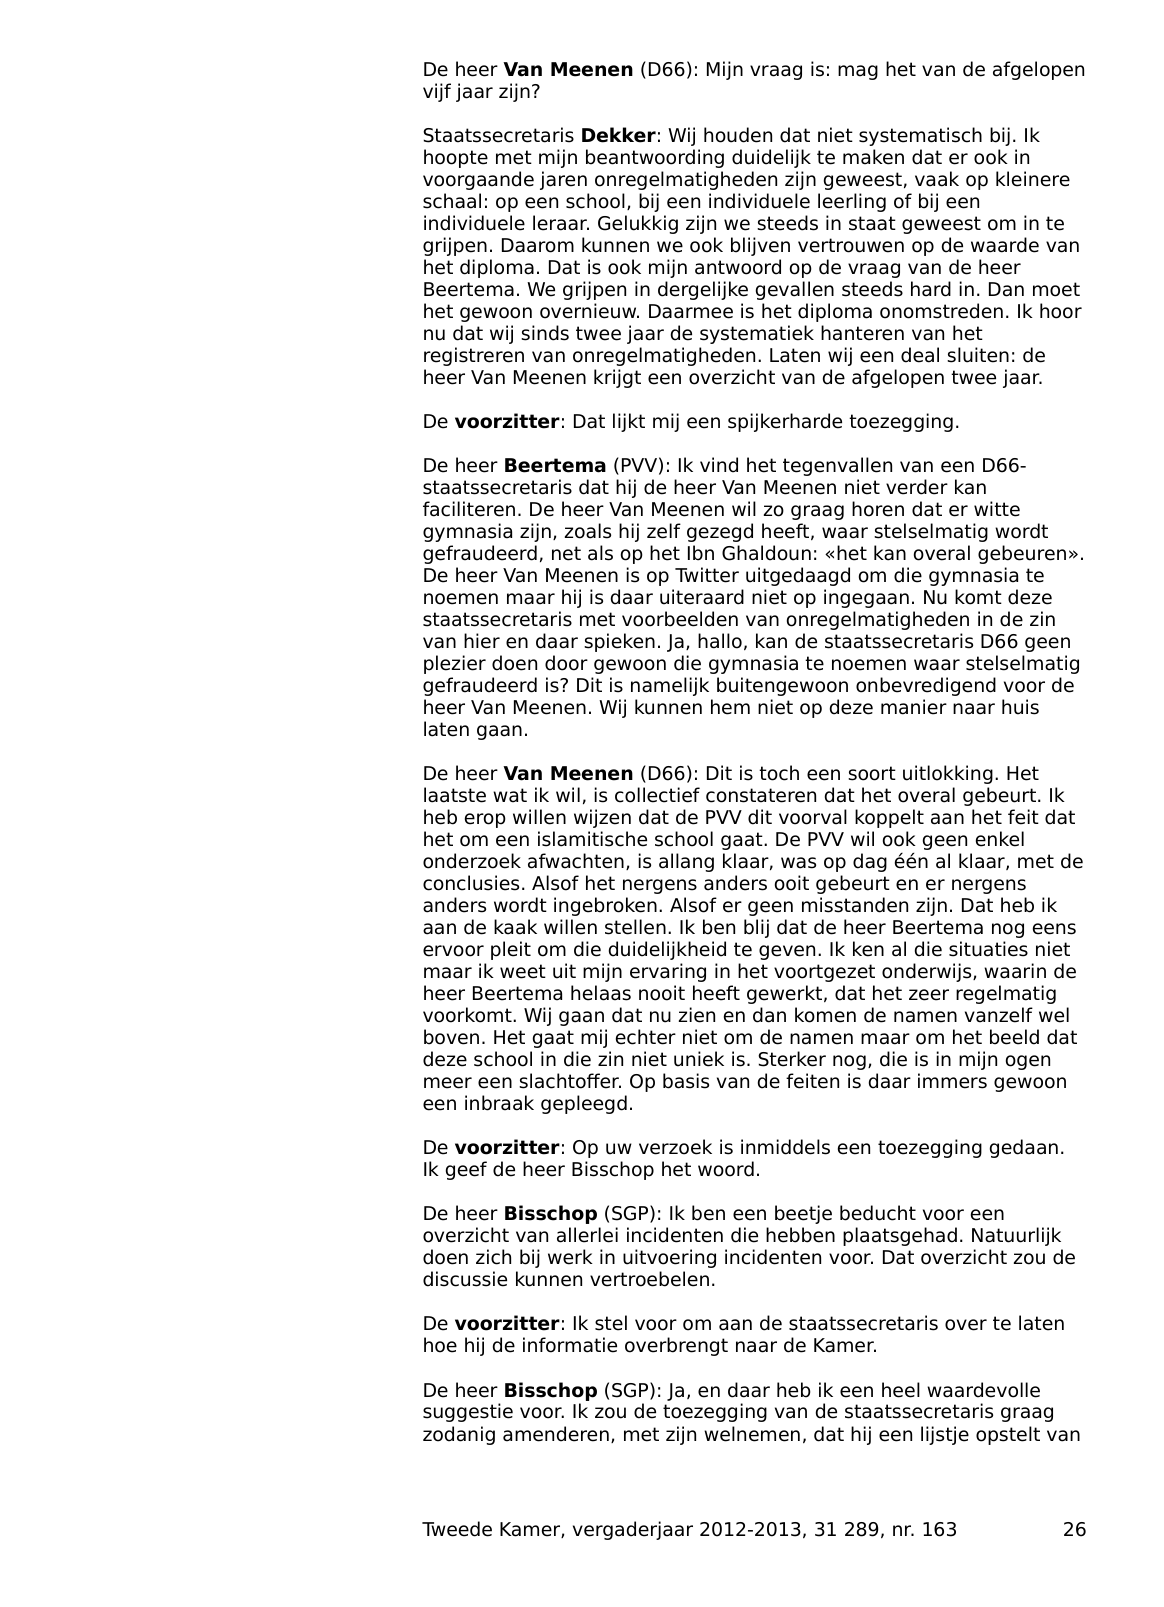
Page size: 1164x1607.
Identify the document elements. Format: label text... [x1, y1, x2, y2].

text De heer Van Meenen (D66): Mijn vraag is: mag het van de afgelopen vijf jaar zijn? [422, 59, 1087, 103]
text De heer Beertema (PVV): Ik vind het tegenvallen van een D66-staatssecretaris dat hij de heer Van Meenen niet verder kan faciliteren. De heer Van Meenen wil zo graag horen dat er witte gymnasia zijn, zoals hij zelf gezegd heeft, waar stelselmatig wordt gefraudeerd, net als op het Ibn Ghaldoun: «het kan overal gebeuren». De heer Van Meenen is op Twitter uitgedaagd om die gymnasia te noemen maar hij is daar uiteraard niet op ingegaan. Nu komt deze staatssecretaris met voorbeelden van onregelmatigheden in de zin van hier en daar spieken. Ja, hallo, kan de staatssecretaris D66 geen plezier doen door gewoon die gymnasia te noemen waar stelselmatig gefraudeerd is? Dit is namelijk buitengewoon onbevredigend voor de heer Van Meenen. Wij kunnen hem niet op deze manier naar huis laten gaan. [422, 455, 1087, 741]
text De heer Van Meenen (D66): Dit is toch een soort uitlokking. Het laatste wat ik wil, is collectief constateren dat het overal gebeurt. Ik heb erop willen wijzen dat de PVV dit voorval koppelt aan het feit dat het om een islamitische school gaat. De PVV wil ook geen enkel onderzoek afwachten, is allang klaar, was op dag één al klaar, met de conclusies. Alsof het nergens anders ooit gebeurt en er nergens anders wordt ingebroken. Alsof er geen misstanden zijn. Dat heb ik aan de kaak willen stellen. Ik ben blij dat de heer Beertema nog eens ervoor pleit om die duidelijkheid te geven. Ik ken al die situaties niet maar ik weet uit mijn ervaring in het voortgezet onderwijs, waarin de heer Beertema helaas nooit heeft gewerkt, dat het zeer regelmatig voorkomt. Wij gaan dat nu zien en dan komen de namen vanzelf wel boven. Het gaat mij echter niet om de namen maar om het beeld dat deze school in die zin niet uniek is. Sterker nog, die is in mijn ogen meer een slachtoffer. Op basis van de feiten is daar immers gewoon een inbraak gepleegd. [422, 763, 1087, 1115]
text De voorzitter: Ik stel voor om aan de staatssecretaris over te laten hoe hij de informatie overbrengt naar de Kamer. [422, 1313, 1087, 1357]
text De voorzitter: Dat lijkt mij een spijkerharde toezegging. [422, 411, 1087, 433]
text De voorzitter: Op uw verzoek is inmiddels een toezegging gedaan. Ik geef de heer Bisschop het woord. [422, 1137, 1087, 1181]
text De heer Bisschop (SGP): Ik ben een beetje beducht voor een overzicht van allerlei incidenten die hebben plaatsgehad. Natuurlijk doen zich bij werk in uitvoering incidenten voor. Dat overzicht zou de discussie kunnen vertroebelen. [422, 1203, 1087, 1291]
text Staatssecretaris Dekker: Wij houden dat niet systematisch bij. Ik hoopte met mijn beantwoording duidelijk te maken dat er ook in voorgaande jaren onregelmatigheden zijn geweest, vaak op kleinere schaal: op een school, bij een individuele leerling of bij een individuele leraar. Gelukkig zijn we steeds in staat geweest om in te grijpen. Daarom kunnen we ook blijven vertrouwen op de waarde van het diploma. Dat is ook mijn antwoord op de vraag van de heer Beertema. We grijpen in dergelijke gevallen steeds hard in. Dan moet het gewoon overnieuw. Daarmee is het diploma onomstreden. Ik hoor nu dat wij sinds twee jaar de systematiek hanteren van het registreren van onregelmatigheden. Laten wij een deal sluiten: de heer Van Meenen krijgt een overzicht van de afgelopen twee jaar. [422, 125, 1087, 389]
text De heer Bisschop (SGP): Ja, en daar heb ik een heel waardevolle suggestie voor. Ik zou de toezegging van de staatssecretaris graag zodanig amenderen, met zijn welnemen, dat hij een lijstje opstelt van [422, 1379, 1087, 1445]
